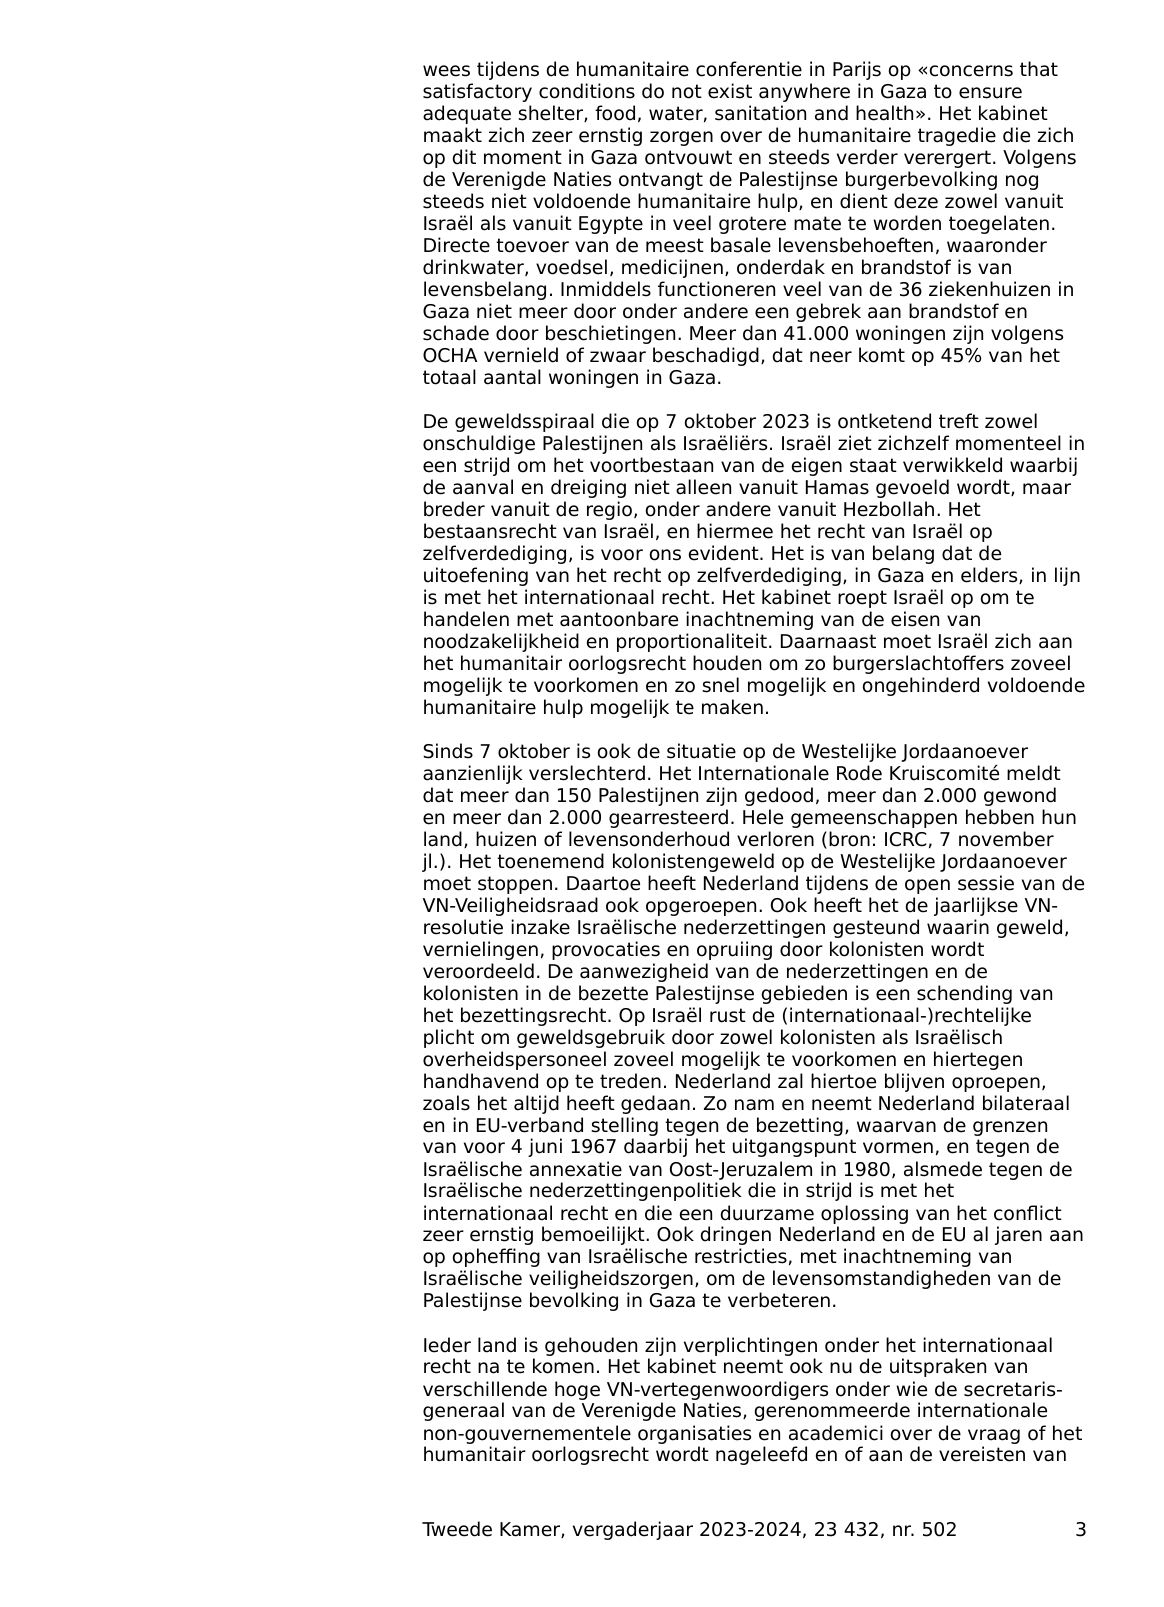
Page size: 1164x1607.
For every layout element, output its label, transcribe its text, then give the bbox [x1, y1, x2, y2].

text Ieder land is gehouden zijn verplichtingen onder het internationaal recht na te komen. Het kabinet neemt ook nu de uitspraken van verschillende hoge VN-vertegenwoordigers onder wie de secretaris-generaal van de Verenigde Naties, gerenommeerde internationale non-gouvernementele organisaties en academici over de vraag of het humanitair oorlogsrecht wordt nageleefd en of aan de vereisten van [422, 1334, 1087, 1466]
text De geweldsspiraal die op 7 oktober 2023 is ontketend treft zowel onschuldige Palestijnen als Israëliërs. Israël ziet zichzelf momenteel in een strijd om het voortbestaan van de eigen staat verwikkeld waarbij de aanval en dreiging niet alleen vanuit Hamas gevoeld wordt, maar breder vanuit de regio, onder andere vanuit Hezbollah. Het bestaansrecht van Israël, en hiermee het recht van Israël op zelfverdediging, is voor ons evident. Het is van belang dat de uitoefening van het recht op zelfverdediging, in Gaza en elders, in lijn is met het internationaal recht. Het kabinet roept Israël op om te handelen met aantoonbare inachtneming van de eisen van noodzakelijkheid en proportionaliteit. Daarnaast moet Israël zich aan het humanitair oorlogsrecht houden om zo burgerslachtoffers zoveel mogelijk te voorkomen en zo snel mogelijk en ongehinderd voldoende humanitaire hulp mogelijk te maken. [422, 411, 1087, 719]
text Sinds 7 oktober is ook de situatie op de Westelijke Jordaanoever aanzienlijk verslechterd. Het Internationale Rode Kruiscomité meldt dat meer dan 150 Palestijnen zijn gedood, meer dan 2.000 gewond en meer dan 2.000 gearresteerd. Hele gemeenschappen hebben hun land, huizen of levensonderhoud verloren (bron: ICRC, 7 november jl.). Het toenemend kolonistengeweld op de Westelijke Jordaanoever moet stoppen. Daartoe heeft Nederland tijdens de open sessie van de VN-Veiligheidsraad ook opgeroepen. Ook heeft het de jaarlijkse VN-resolutie inzake Israëlische nederzettingen gesteund waarin geweld, vernielingen, provocaties en opruiing door kolonisten wordt veroordeeld. De aanwezigheid van de nederzettingen en de kolonisten in de bezette Palestijnse gebieden is een schending van het bezettingsrecht. Op Israël rust de (internationaal-)rechtelijke plicht om geweldsgebruik door zowel kolonisten als Israëlisch overheidspersoneel zoveel mogelijk te voorkomen en hiertegen handhavend op te treden. Nederland zal hiertoe blijven oproepen, zoals het altijd heeft gedaan. Zo nam en neemt Nederland bilateraal en in EU-verband stelling tegen de bezetting, waarvan de grenzen van voor 4 juni 1967 daarbij het uitgangspunt vormen, en tegen de Israëlische annexatie van Oost-Jeruzalem in 1980, alsmede tegen de Israëlische nederzettingenpolitiek die in strijd is met het internationaal recht en die een duurzame oplossing van het conflict zeer ernstig bemoeilijkt. Ook dringen Nederland en de EU al jaren aan op opheffing van Israëlische restricties, met inachtneming van Israëlische veiligheidszorgen, om de levensomstandigheden van de Palestijnse bevolking in Gaza te verbeteren. [422, 741, 1087, 1312]
text wees tijdens de humanitaire conferentie in Parijs op «concerns that satisfactory conditions do not exist anywhere in Gaza to ensure adequate shelter, food, water, sanitation and health». Het kabinet maakt zich zeer ernstig zorgen over de humanitaire tragedie die zich op dit moment in Gaza ontvouwt en steeds verder verergert. Volgens de Verenigde Naties ontvangt de Palestijnse burgerbevolking nog steeds niet voldoende humanitaire hulp, en dient deze zowel vanuit Israël als vanuit Egypte in veel grotere mate te worden toegelaten. Directe toevoer van de meest basale levensbehoeften, waaronder drinkwater, voedsel, medicijnen, onderdak en brandstof is van levensbelang. Inmiddels functioneren veel van de 36 ziekenhuizen in Gaza niet meer door onder andere een gebrek aan brandstof en schade door beschietingen. Meer dan 41.000 woningen zijn volgens OCHA vernield of zwaar beschadigd, dat neer komt op 45% van het totaal aantal woningen in Gaza. [422, 59, 1087, 389]
